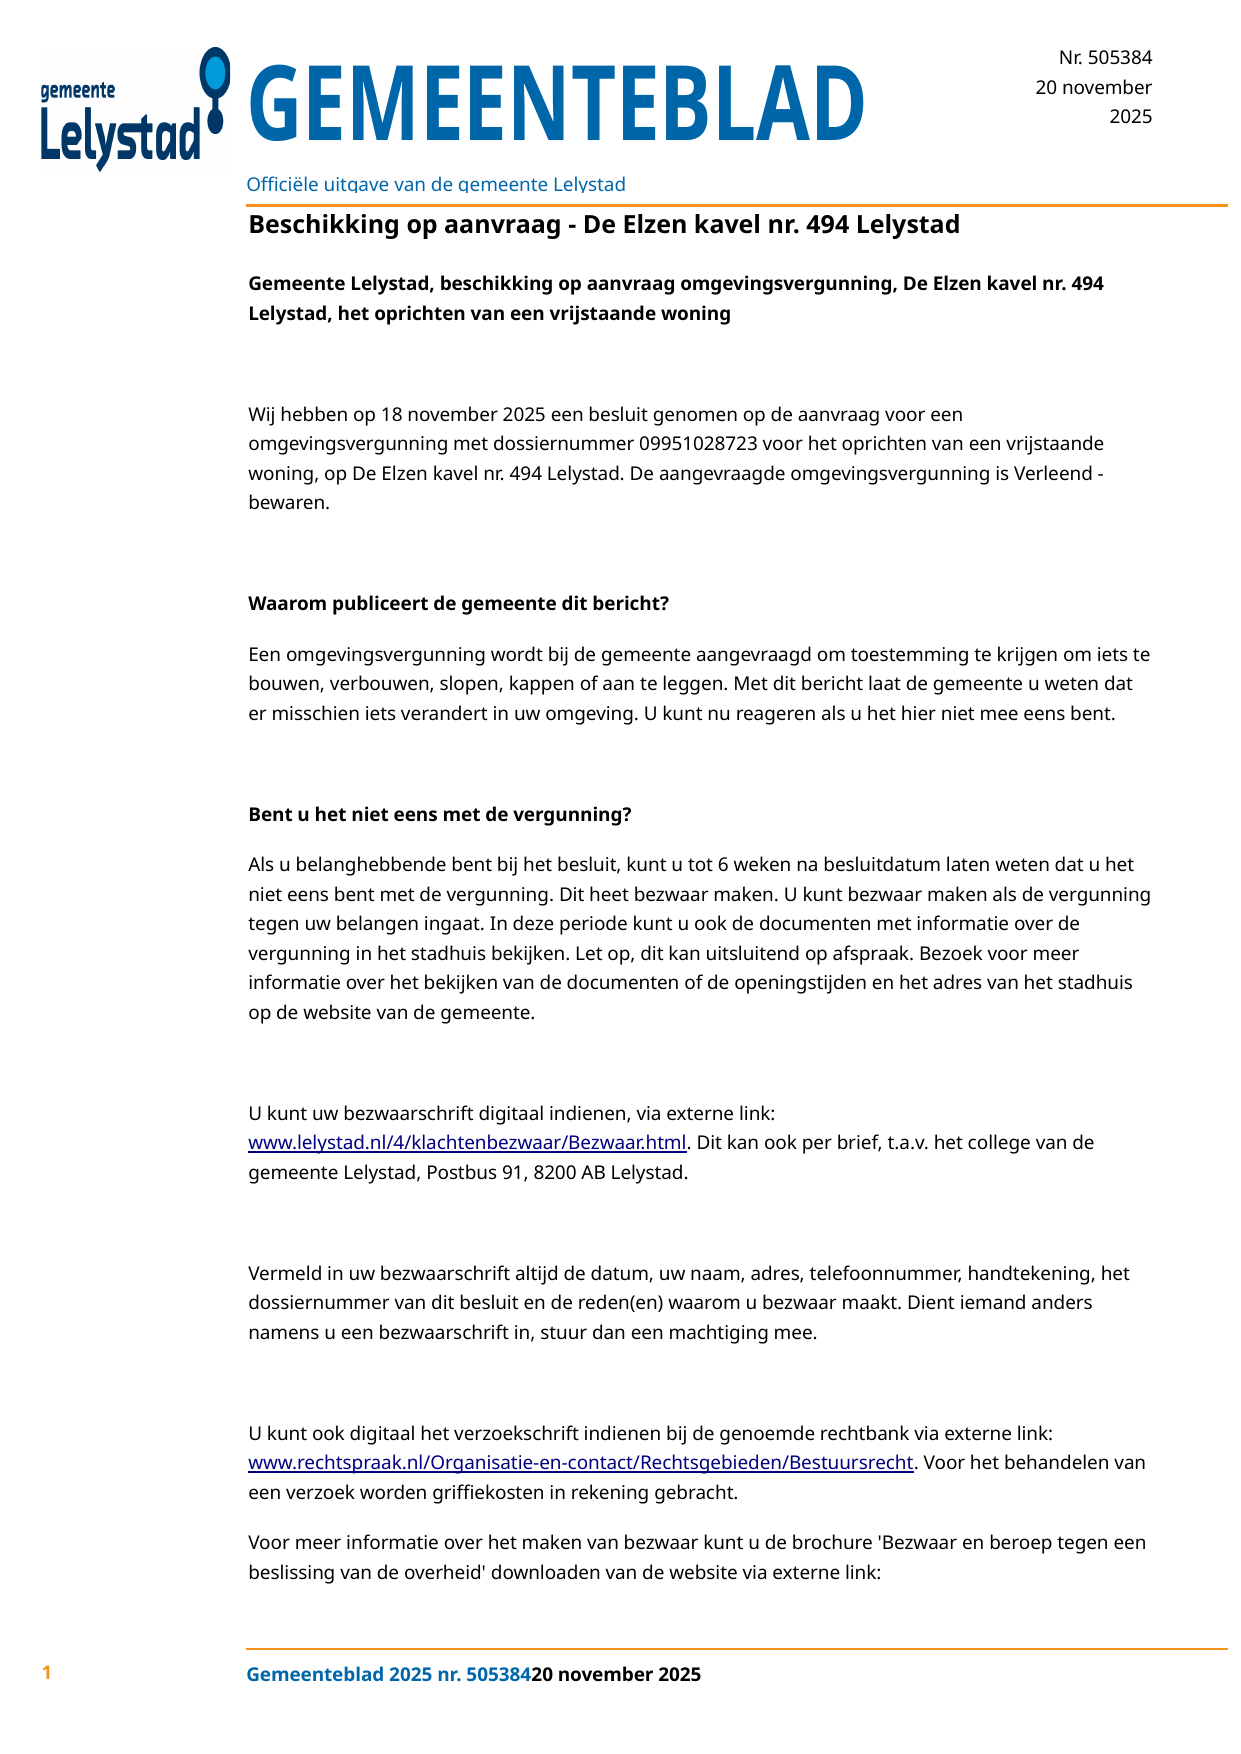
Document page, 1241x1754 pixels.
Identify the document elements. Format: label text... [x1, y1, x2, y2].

text Vermeld in uw bezwaarschrift altijd de datum, uw naam, adres, telefoonnummer, handtekening, het dossiernummer van dit besluit en de reden(en) waarom u bezwaar maakt. Dient iemand anders namens u een bezwaarschrift in, stuur dan een machtiging mee. [248, 1260, 1152, 1345]
text Bent u het niet eens met de vergunning? [248, 801, 1152, 826]
text Als u belanghebbende bent bij het besluit, kunt u tot 6 weken na besluitdatum laten weten dat u het niet eens bent met de vergunning. Dit heet bezwaar maken. U kunt bezwaar maken als de vergunning tegen uw belangen ingaat. In deze periode kunt u ook de documenten met informatie over de vergunning in het stadhuis bekijken. Let op, dit kan uitsluitend op afspraak. Bezoek voor meer informatie over het bekijken van de documenten of de openingstijden en het adres van het stadhuis op de website van de gemeente. [248, 851, 1152, 1025]
text Wij hebben op 18 november 2025 een besluit genomen op de aanvraag voor een omgevingsvergunning met dossiernummer 09951028723 voor het oprichten van een vrijstaande woning, op De Elzen kavel nr. 494 Lelystad. De aangevraagde omgevingsvergunning is Verleend - bewaren. [248, 401, 1152, 515]
text Gemeente Lelystad, beschikking op aanvraag omgevingsvergunning, De Elzen kavel nr. 494 Lelystad, het oprichten van een vrijstaande woning [248, 270, 1152, 326]
text Een omgevingsvergunning wordt bij de gemeente aangevraagd om toestemming te krijgen om iets te bouwen, verbouwen, slopen, kappen of aan te leggen. Met dit bericht laat de gemeente u weten dat er misschien iets verandert in uw omgeving. U kunt nu reageren als u het hier niet mee eens bent. [248, 641, 1152, 726]
text Waarom publiceert de gemeente dit bericht? [248, 590, 1152, 616]
text U kunt ook digitaal het verzoekschrift indienen bij de genoemde rechtbank via externe link: www.rechtspraak.nl/Organisatie-en-contact/Rechtsgebieden/Bestuursrecht. Voor het behandelen van een verzoek worden griffiekosten in rekening gebracht. [248, 1420, 1152, 1505]
text Voor meer informatie over het maken van bezwaar kunt u de brochure 'Bezwaar en beroep tegen een beslissing van de overheid' downloaden van de website via externe link: [248, 1529, 1152, 1585]
picture [41, 47, 231, 172]
text Beschikking op aanvraag - De Elzen kavel nr. 494 Lelystad [248, 207, 1152, 241]
text U kunt uw bezwaarschrift digitaal indienen, via externe link: www.lelystad.nl/4/klachtenbezwaar/Bezwaar.html. Dit kan ook per brief, t.a.v. het college van de gemeente Lelystad, Postbus 91, 8200 AB Lelystad. [248, 1100, 1152, 1185]
